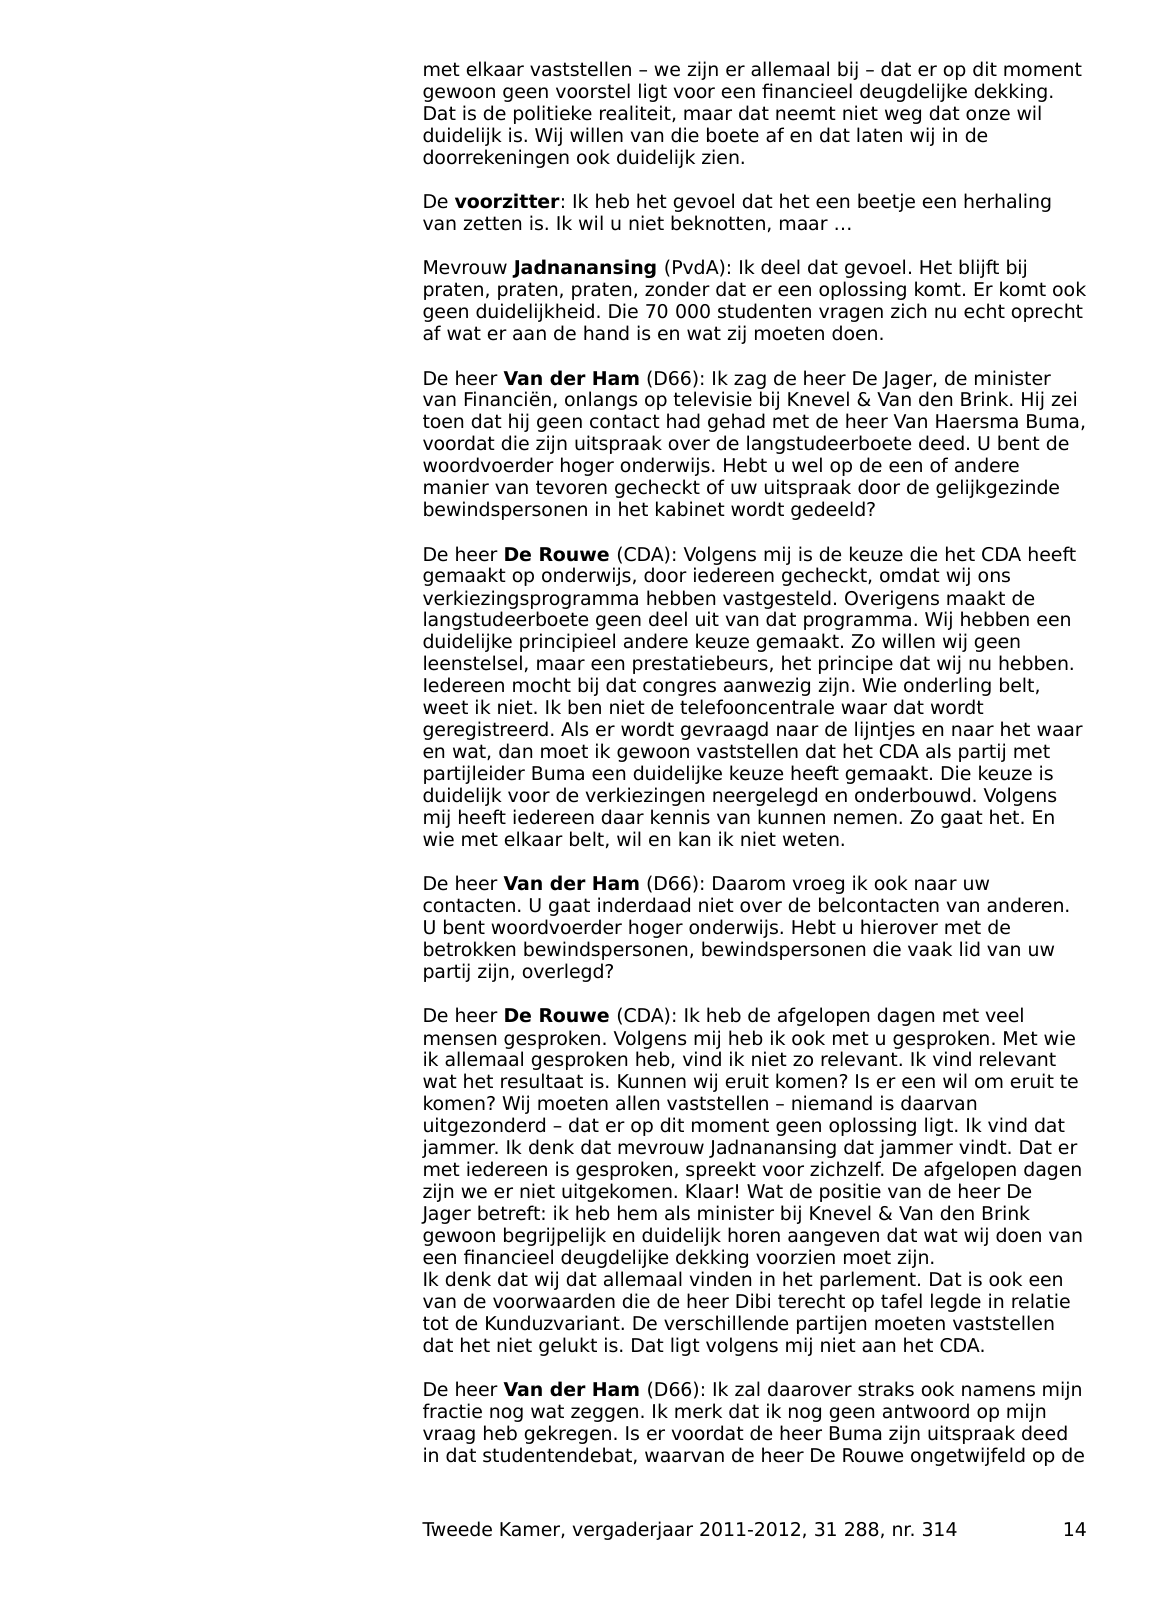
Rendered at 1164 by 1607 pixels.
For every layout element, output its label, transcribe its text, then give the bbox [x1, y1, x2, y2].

text Mevrouw Jadnanansing (PvdA): Ik deel dat gevoel. Het blijft bij praten, praten, praten, zonder dat er een oplossing komt. Er komt ook geen duidelijkheid. Die 70 000 studenten vragen zich nu echt oprecht af wat er aan de hand is en wat zij moeten doen. [422, 257, 1087, 345]
text De voorzitter: Ik heb het gevoel dat het een beetje een herhaling van zetten is. Ik wil u niet beknotten, maar … [422, 191, 1087, 235]
text De heer Van der Ham (D66): Ik zag de heer De Jager, de minister van Financiën, onlangs op televisie bij Knevel & Van den Brink. Hij zei toen dat hij geen contact had gehad met de heer Van Haersma Buma, voordat die zijn uitspraak over de langstudeerboete deed. U bent de woordvoerder hoger onderwijs. Hebt u wel op de een of andere manier van tevoren gecheckt of uw uitspraak door de gelijkgezinde bewindspersonen in het kabinet wordt gedeeld? [422, 367, 1087, 521]
text met elkaar vaststellen – we zijn er allemaal bij – dat er op dit moment gewoon geen voorstel ligt voor een financieel deugdelijke dekking. Dat is de politieke realiteit, maar dat neemt niet weg dat onze wil duidelijk is. Wij willen van die boete af en dat laten wij in de doorrekeningen ook duidelijk zien. [422, 59, 1087, 169]
text Ik denk dat wij dat allemaal vinden in het parlement. Dat is ook een van de voorwaarden die de heer Dibi terecht op tafel legde in relatie tot de Kunduzvariant. De verschillende partijen moeten vaststellen dat het niet gelukt is. Dat ligt volgens mij niet aan het CDA. [422, 1269, 1087, 1357]
text De heer De Rouwe (CDA): Ik heb de afgelopen dagen met veel mensen gesproken. Volgens mij heb ik ook met u gesproken. Met wie ik allemaal gesproken heb, vind ik niet zo relevant. Ik vind relevant wat het resultaat is. Kunnen wij eruit komen? Is er een wil om eruit te komen? Wij moeten allen vaststellen – niemand is daarvan uitgezonderd – dat er op dit moment geen oplossing ligt. Ik vind dat jammer. Ik denk dat mevrouw Jadnanansing dat jammer vindt. Dat er met iedereen is gesproken, spreekt voor zichzelf. De afgelopen dagen zijn we er niet uitgekomen. Klaar! Wat de positie van de heer De Jager betreft: ik heb hem als minister bij Knevel & Van den Brink gewoon begrijpelijk en duidelijk horen aangeven dat wat wij doen van een financieel deugdelijke dekking voorzien moet zijn. [422, 1005, 1087, 1269]
text De heer Van der Ham (D66): Daarom vroeg ik ook naar uw contacten. U gaat inderdaad niet over de belcontacten van anderen. U bent woordvoerder hoger onderwijs. Hebt u hierover met de betrokken bewindspersonen, bewindspersonen die vaak lid van uw partij zijn, overlegd? [422, 873, 1087, 983]
text De heer De Rouwe (CDA): Volgens mij is de keuze die het CDA heeft gemaakt op onderwijs, door iedereen gecheckt, omdat wij ons verkiezingsprogramma hebben vastgesteld. Overigens maakt de langstudeerboete geen deel uit van dat programma. Wij hebben een duidelijke principieel andere keuze gemaakt. Zo willen wij geen leenstelsel, maar een prestatiebeurs, het principe dat wij nu hebben. Iedereen mocht bij dat congres aanwezig zijn. Wie onderling belt, weet ik niet. Ik ben niet de telefooncentrale waar dat wordt geregistreerd. Als er wordt gevraagd naar de lijntjes en naar het waar en wat, dan moet ik gewoon vaststellen dat het CDA als partij met partijleider Buma een duidelijke keuze heeft gemaakt. Die keuze is duidelijk voor de verkiezingen neergelegd en onderbouwd. Volgens mij heeft iedereen daar kennis van kunnen nemen. Zo gaat het. En wie met elkaar belt, wil en kan ik niet weten. [422, 543, 1087, 851]
text De heer Van der Ham (D66): Ik zal daarover straks ook namens mijn fractie nog wat zeggen. Ik merk dat ik nog geen antwoord op mijn vraag heb gekregen. Is er voordat de heer Buma zijn uitspraak deed in dat studentendebat, waarvan de heer De Rouwe ongetwijfeld op de [422, 1379, 1087, 1467]
